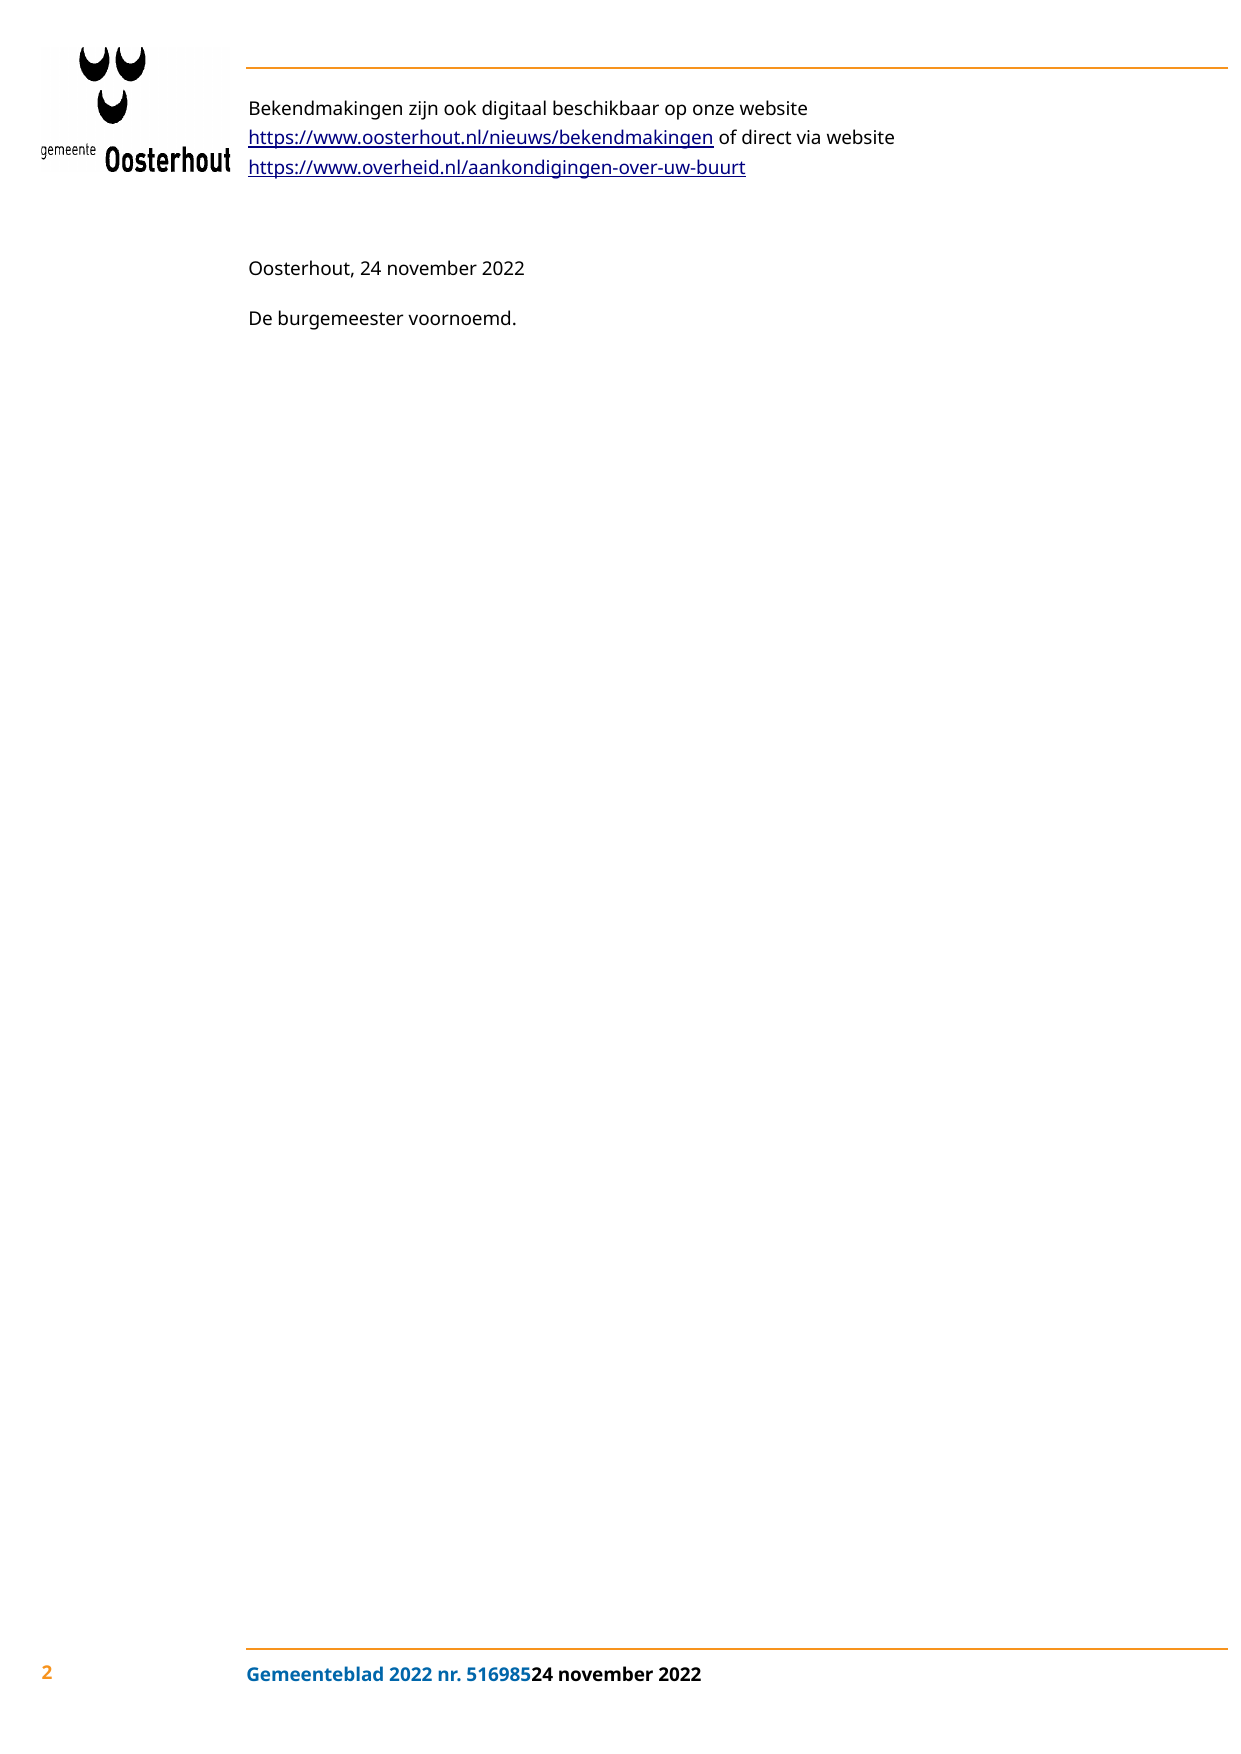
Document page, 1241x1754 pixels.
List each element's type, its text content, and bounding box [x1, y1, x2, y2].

picture [41, 47, 231, 172]
text De burgemeester voornoemd. [248, 305, 1152, 331]
text Oosterhout, 24 november 2022 [248, 255, 1152, 281]
text Bekendmakingen zijn ook digitaal beschikbaar op onze website https://www.oosterhout.nl/nieuws/bekendmakingen of direct via website https://www.overheid.nl/aankondigingen-over-uw-buurt [248, 95, 1152, 180]
